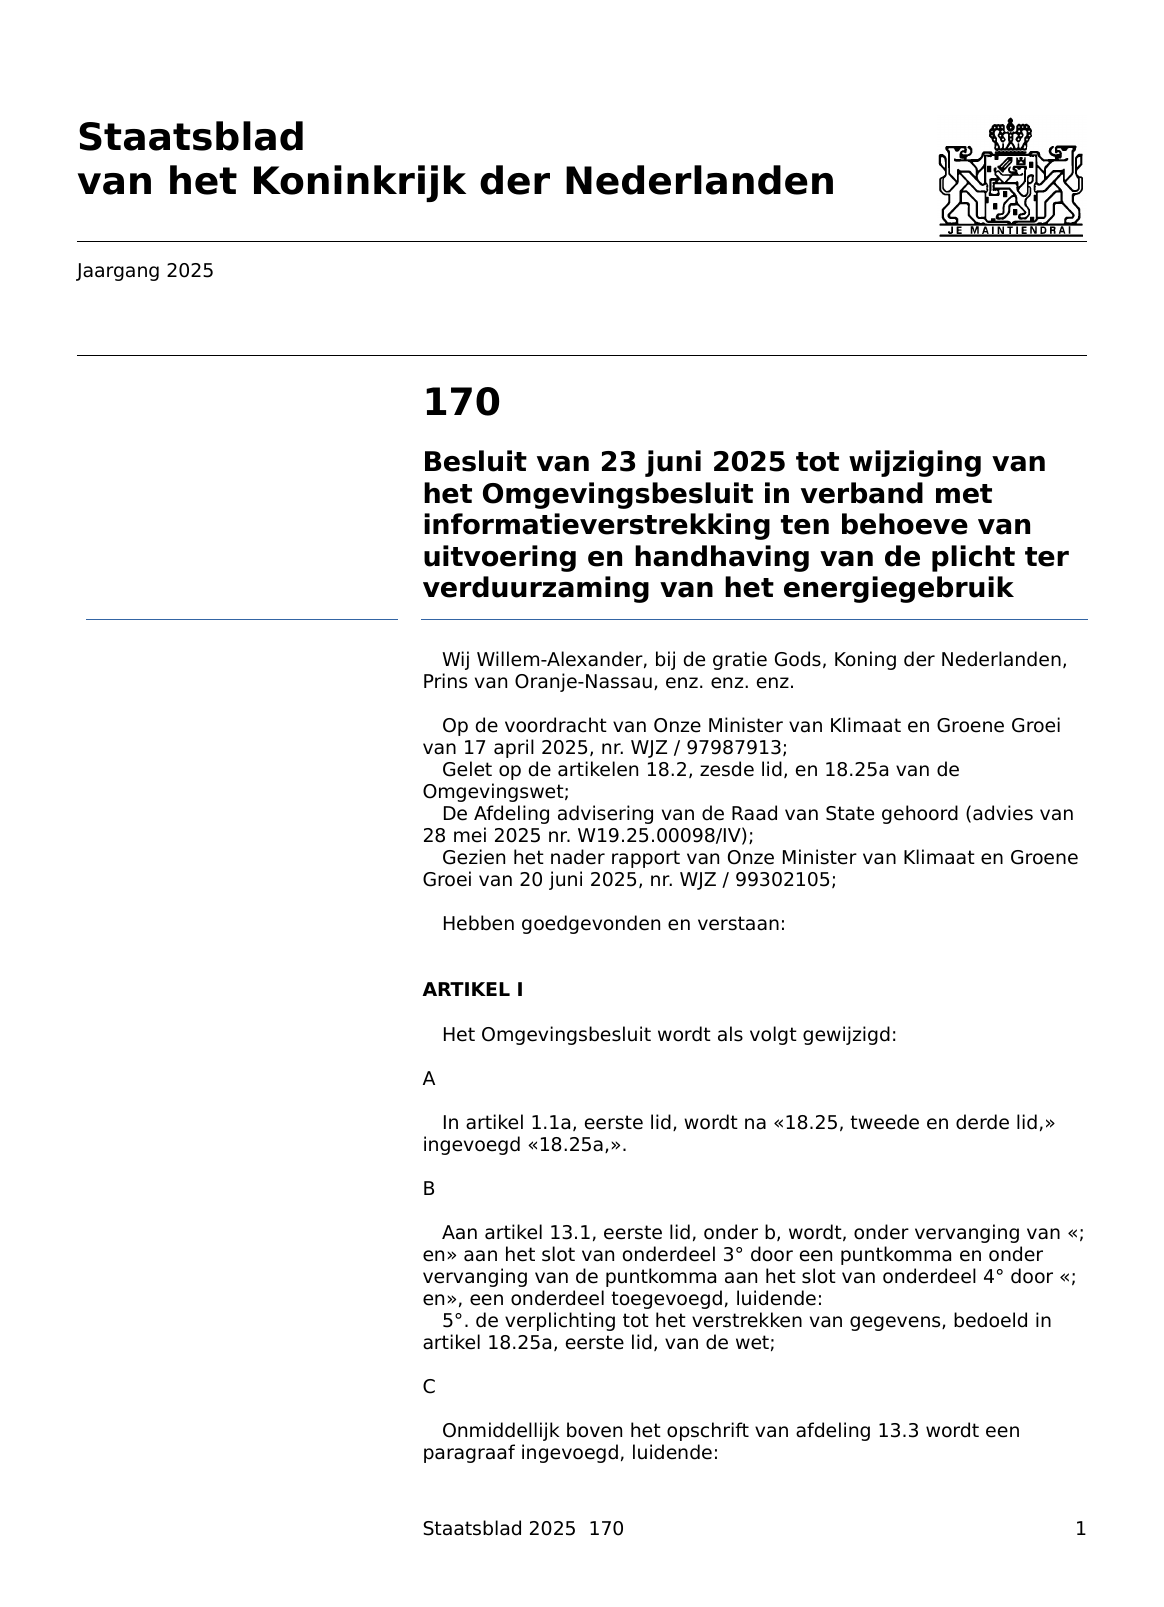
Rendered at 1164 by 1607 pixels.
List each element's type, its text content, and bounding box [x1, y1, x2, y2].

text 5°. de verplichting tot het verstrekken van gegevens, bedoeld in artikel 18.25a, eerste lid, van de wet; [422, 1310, 1087, 1354]
text In artikel 1.1a, eerste lid, wordt na «18.25, tweede en derde lid,» ingevoegd «18.25a,». [422, 1112, 1087, 1156]
subtitle ARTIKEL I [422, 979, 1087, 1001]
text Onmiddellijk boven het opschrift van afdeling 13.3 wordt een paragraaf ingevoegd, luidende: [422, 1420, 1087, 1464]
text Gezien het nader rapport van Onze Minister van Klimaat en Groene Groei van 20 juni 2025, nr. WJZ / 99302105; [422, 847, 1087, 891]
text A [422, 1068, 1087, 1089]
text Gelet op de artikelen 18.2, zesde lid, en 18.25a van de Omgevingswet; [422, 759, 1087, 803]
text B [422, 1178, 1087, 1200]
table_header [886, 100, 1087, 241]
text Hebben goedgevonden en verstaan: [422, 913, 1087, 935]
text C [422, 1376, 1087, 1398]
text Besluit van 23 juni 2025 tot wijziging van het Omgevingsbesluit in verband met informatieverstrekking ten behoeve van uitvoering en handhaving van de plicht ter verduurzaming van het energiegebruik [422, 447, 1087, 604]
text Wij Willem-Alexander, bij de gratie Gods, Koning der Nederlanden, Prins van Oranje-Nassau, enz. enz. enz. [422, 649, 1087, 693]
text De Afdeling advisering van de Raad van State gehoord (advies van 28 mei 2025 nr. W19.25.00098/IV); [422, 803, 1087, 847]
text Aan artikel 13.1, eerste lid, onder b, wordt, onder vervanging van «; en» aan het slot van onderdeel 3° door een puntkomma en onder vervanging van de puntkomma aan het slot van onderdeel 4° door «; en», een onderdeel toegevoegd, luidende: [422, 1222, 1087, 1310]
table_cell Jaargang 2025 [77, 242, 1087, 355]
subtitle 170 [422, 381, 1087, 424]
picture [936, 115, 1087, 240]
text Op de voordracht van Onze Minister van Klimaat en Groene Groei van 17 april 2025, nr. WJZ / 97987913; [422, 715, 1087, 759]
table_header Staatsblad van het Koninkrijk der Nederlanden [77, 100, 886, 241]
text Het Omgevingsbesluit wordt als volgt gewijzigd: [422, 1023, 1087, 1045]
